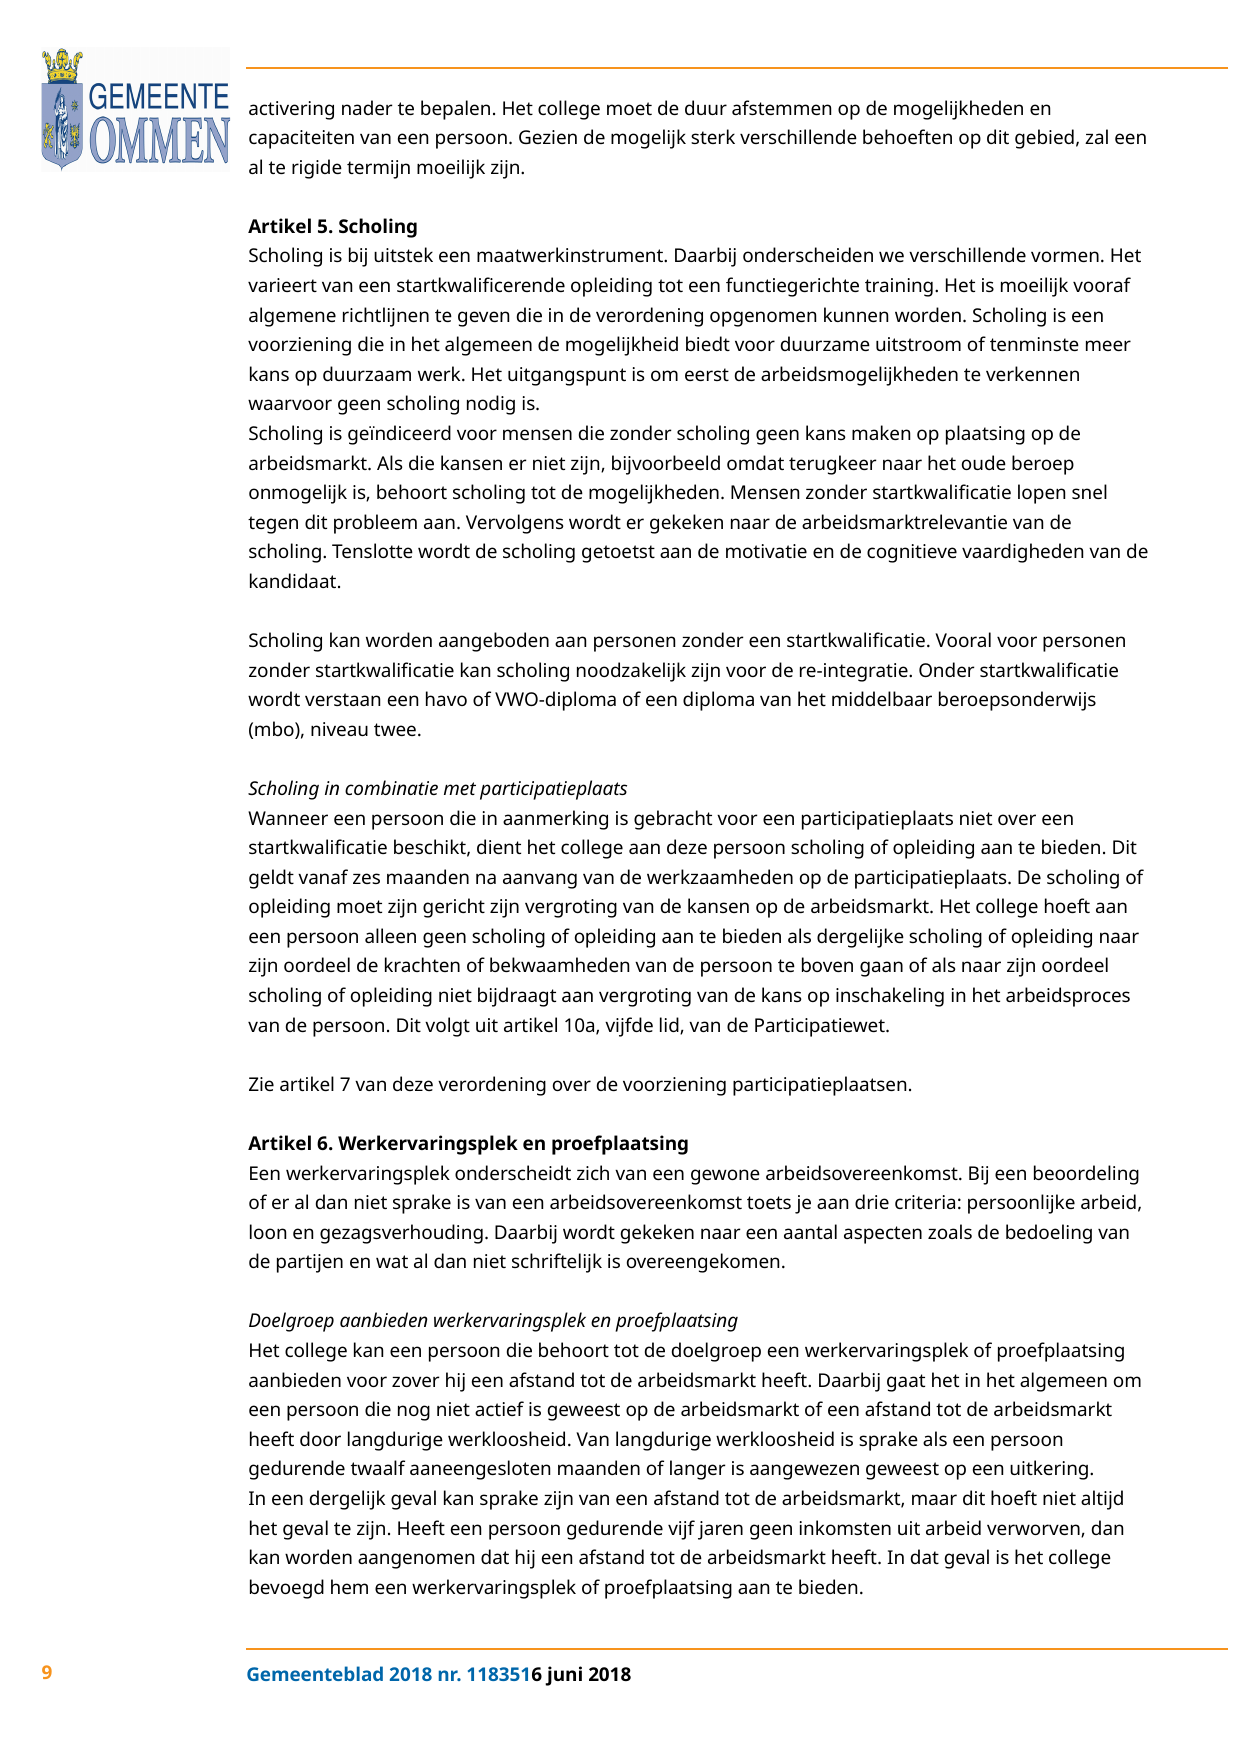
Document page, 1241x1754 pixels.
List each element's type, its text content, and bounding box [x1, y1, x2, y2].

text Artikel 5. Scholing [248, 213, 1152, 239]
text Zie artikel 7 van deze verordening over de voorziening participatieplaatsen. [248, 1071, 1152, 1097]
text Het college kan een persoon die behoort tot de doelgroep een werkervaringsplek of proefplaatsing aanbieden voor zover hij een afstand tot de arbeidsmarkt heeft. Daarbij gaat het in het algemeen om een persoon die nog niet actief is geweest op de arbeidsmarkt of een afstand tot de arbeidsmarkt heeft door langdurige werkloosheid. Van langdurige werkloosheid is sprake als een persoon gedurende twaalf aaneengesloten maanden of langer is aangewezen geweest op een uitkering. [248, 1337, 1152, 1481]
text Artikel 6. Werkervaringsplek en proefplaatsing [248, 1130, 1152, 1156]
text Scholing is geïndiceerd voor mensen die zonder scholing geen kans maken op plaatsing op de arbeidsmarkt. Als die kansen er niet zijn, bijvoorbeeld omdat terugkeer naar het oude beroep onmogelijk is, behoort scholing tot de mogelijkheden. Mensen zonder startkwalificatie lopen snel tegen dit probleem aan. Vervolgens wordt er gekeken naar de arbeidsmarktrelevantie van de scholing. Tenslotte wordt de scholing getoetst aan de motivatie en de cognitieve vaardigheden van de kandidaat. [248, 420, 1152, 594]
text activering nader te bepalen. Het college moet de duur afstemmen op de mogelijkheden en capaciteiten van een persoon. Gezien de mogelijk sterk verschillende behoeften op dit gebied, zal een al te rigide termijn moeilijk zijn. [248, 95, 1152, 180]
text Scholing kan worden aangeboden aan personen zonder een startkwalificatie. Vooral voor personen zonder startkwalificatie kan scholing noodzakelijk zijn voor de re-integratie. Onder startkwalificatie wordt verstaan een havo of VWO-diploma of een diploma van het middelbaar beroepsonderwijs (mbo), niveau twee. [248, 627, 1152, 742]
text Doelgroep aanbieden werkervaringsplek en proefplaatsing [248, 1308, 1152, 1333]
text Scholing in combinatie met participatieplaats [248, 775, 1152, 801]
text Wanneer een persoon die in aanmerking is gebracht voor een participatieplaats niet over een startkwalificatie beschikt, dient het college aan deze persoon scholing of opleiding aan te bieden. Dit geldt vanaf zes maanden na aanvang van de werkzaamheden op de participatieplaats. De scholing of opleiding moet zijn gericht zijn vergroting van de kansen op de arbeidsmarkt. Het college hoeft aan een persoon alleen geen scholing of opleiding aan te bieden als dergelijke scholing of opleiding naar zijn oordeel de krachten of bekwaamheden van de persoon te boven gaan of als naar zijn oordeel scholing of opleiding niet bijdraagt aan vergroting van de kans op inschakeling in het arbeidsproces van de persoon. Dit volgt uit artikel 10a, vijfde lid, van de Participatiewet. [248, 805, 1152, 1038]
text In een dergelijk geval kan sprake zijn van een afstand tot de arbeidsmarkt, maar dit hoeft niet altijd het geval te zijn. Heeft een persoon gedurende vijf jaren geen inkomsten uit arbeid verworven, dan kan worden aangenomen dat hij een afstand tot de arbeidsmarkt heeft. In dat geval is het college bevoegd hem een werkervaringsplek of proefplaatsing aan te bieden. [248, 1485, 1152, 1600]
text Scholing is bij uitstek een maatwerkinstrument. Daarbij onderscheiden we verschillende vormen. Het varieert van een startkwalificerende opleiding tot een functiegerichte training. Het is moeilijk vooraf algemene richtlijnen te geven die in de verordening opgenomen kunnen worden. Scholing is een voorziening die in het algemeen de mogelijkheid biedt voor duurzame uitstroom of tenminste meer kans op duurzaam werk. Het uitgangspunt is om eerst de arbeidsmogelijkheden te verkennen waarvoor geen scholing nodig is. [248, 243, 1152, 416]
picture [41, 47, 231, 172]
text Een werkervaringsplek onderscheidt zich van een gewone arbeidsovereenkomst. Bij een beoordeling of er al dan niet sprake is van een arbeidsovereenkomst toets je aan drie criteria: persoonlijke arbeid, loon en gezagsverhouding. Daarbij wordt gekeken naar een aantal aspecten zoals de bedoeling van de partijen en wat al dan niet schriftelijk is overeengekomen. [248, 1160, 1152, 1274]
